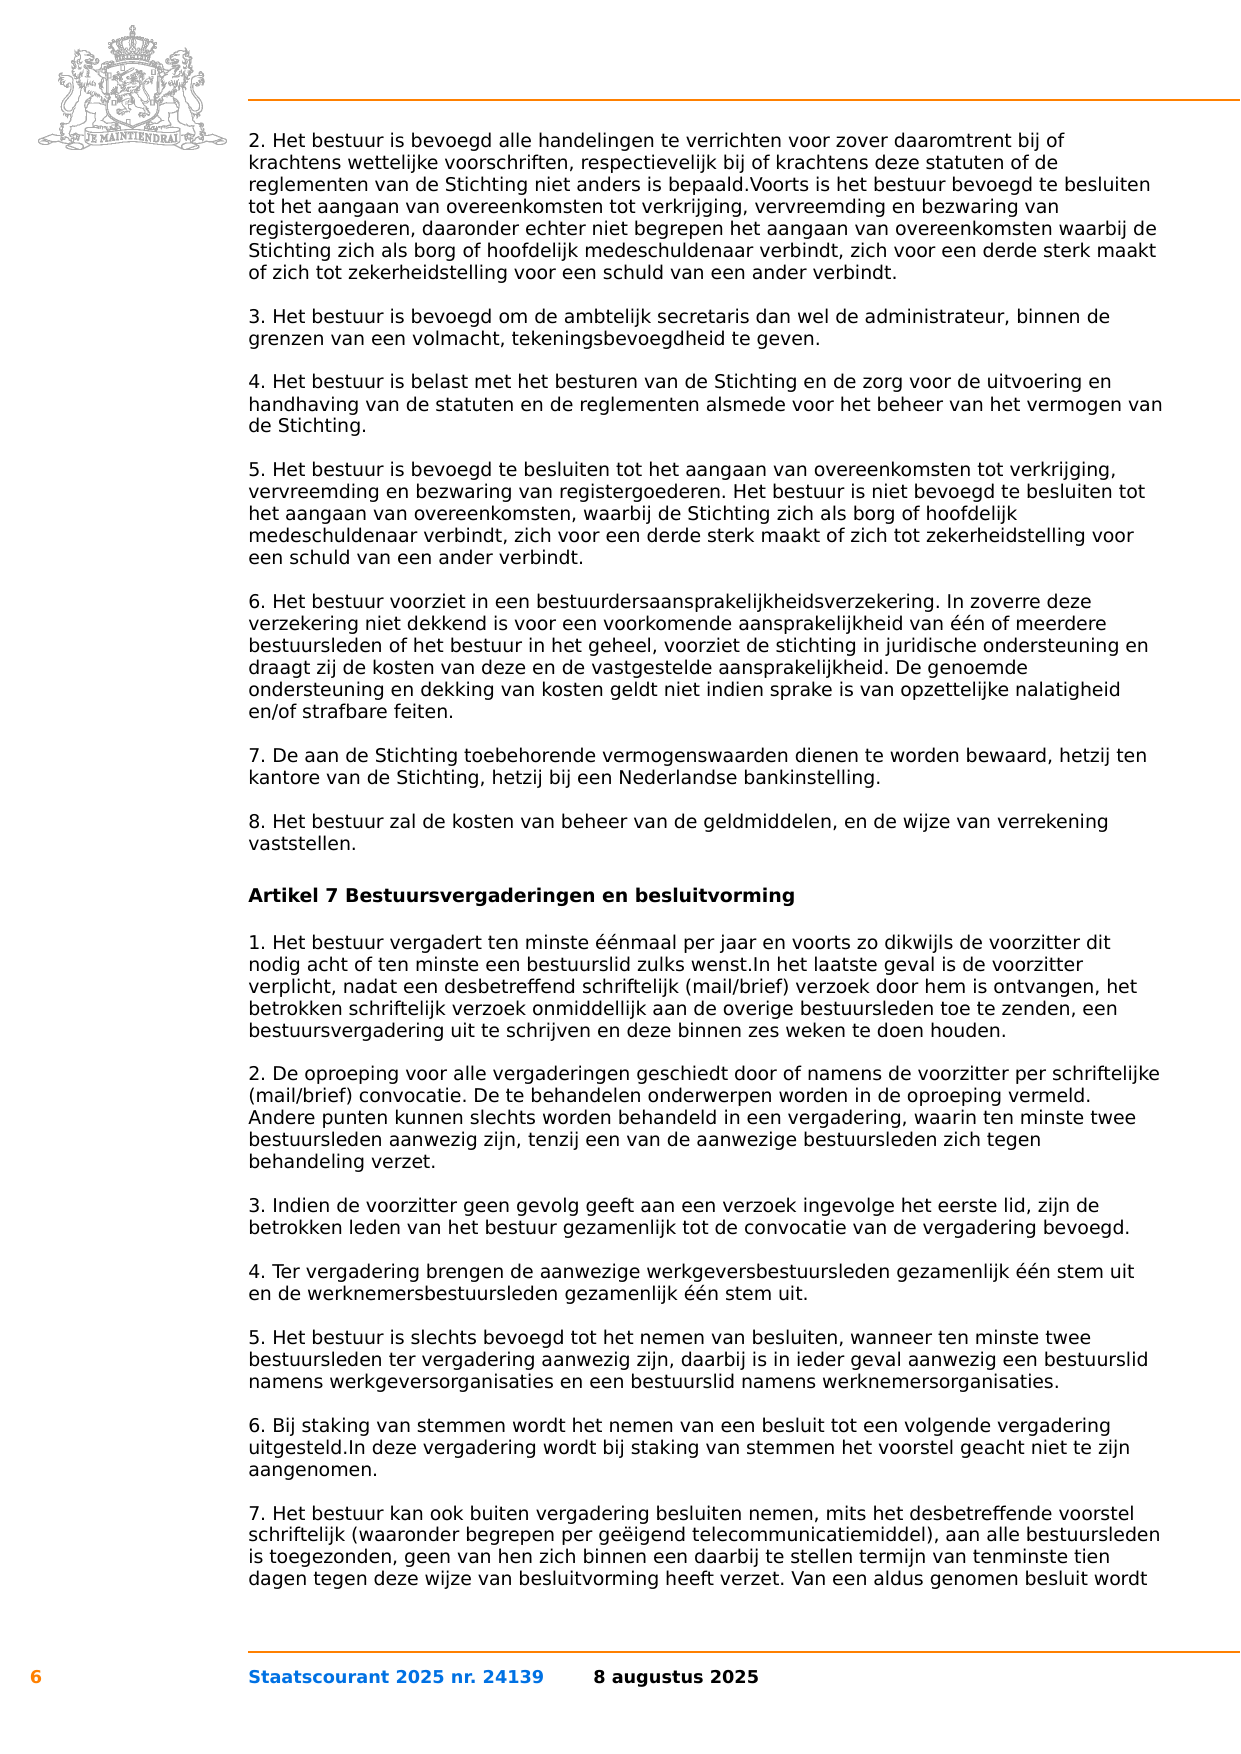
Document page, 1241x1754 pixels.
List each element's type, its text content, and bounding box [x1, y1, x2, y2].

text 4. Het bestuur is belast met het besturen van de Stichting en de zorg voor de uitvoering en handhaving van de statuten en de reglementen alsmede voor het beheer van het vermogen van de Stichting. [248, 371, 1163, 437]
text 1. Het bestuur vergadert ten minste éénmaal per jaar en voorts zo dikwijls de voorzitter dit nodig acht of ten minste een bestuurslid zulks wenst.In het laatste geval is de voorzitter verplicht, nadat een desbetreffend schriftelijk (mail/brief) verzoek door hem is ontvangen, het betrokken schriftelijk verzoek onmiddellijk aan de overige bestuursleden toe te zenden, een bestuursvergadering uit te schrijven en deze binnen zes weken te doen houden. [248, 932, 1163, 1041]
text 3. Het bestuur is bevoegd om de ambtelijk secretaris dan wel de administrateur, binnen de grenzen van een volmacht, tekeningsbevoegdheid te geven. [248, 306, 1163, 349]
text 5. Het bestuur is slechts bevoegd tot het nemen van besluiten, wanneer ten minste twee bestuursleden ter vergadering aanwezig zijn, daarbij is in ieder geval aanwezig een bestuurslid namens werkgeversorganisaties en een bestuurslid namens werknemersorganisaties. [248, 1327, 1163, 1393]
text 4. Ter vergadering brengen de aanwezige werkgeversbestuursleden gezamenlijk één stem uit en de werknemersbestuursleden gezamenlijk één stem uit. [248, 1261, 1163, 1305]
picture [38, 25, 227, 150]
text 7. Het bestuur kan ook buiten vergadering besluiten nemen, mits het desbetreffende voorstel schriftelijk (waaronder begrepen per geëigend telecommunicatiemiddel), aan alle bestuursleden is toegezonden, geen van hen zich binnen een daarbij te stellen termijn van tenminste tien dagen tegen deze wijze van besluitvorming heeft verzet. Van een aldus genomen besluit wordt [248, 1502, 1163, 1590]
subtitle Artikel 7 Bestuursvergaderingen en besluitvorming [248, 884, 1163, 907]
text 3. Indien de voorzitter geen gevolg geeft aan een verzoek ingevolge het eerste lid, zijn de betrokken leden van het bestuur gezamenlijk tot de convocatie van de vergadering bevoegd. [248, 1195, 1163, 1239]
text 6. Bij staking van stemmen wordt het nemen van een besluit tot een volgende vergadering uitgesteld.In deze vergadering wordt bij staking van stemmen het voorstel geacht niet te zijn aangenomen. [248, 1414, 1163, 1481]
text 8. Het bestuur zal de kosten van beheer van de geldmiddelen, en de wijze van verrekening vaststellen. [248, 811, 1163, 854]
text 2. Het bestuur is bevoegd alle handelingen te verrichten voor zover daaromtrent bij of krachtens wettelijke voorschriften, respectievelijk bij of krachtens deze statuten of de reglementen van de Stichting niet anders is bepaald.Voorts is het bestuur bevoegd te besluiten tot het aangaan van overeenkomsten tot verkrijging, vervreemding en bezwaring van registergoederen, daaronder echter niet begrepen het aangaan van overeenkomsten waarbij de Stichting zich als borg of hoofdelijk medeschuldenaar verbindt, zich voor een derde sterk maakt of zich tot zekerheidstelling voor een schuld van een ander verbindt. [248, 130, 1163, 284]
text 6. Het bestuur voorziet in een bestuurdersaansprakelijkheidsverzekering. In zoverre deze verzekering niet dekkend is voor een voorkomende aansprakelijkheid van één of meerdere bestuursleden of het bestuur in het geheel, voorziet de stichting in juridische ondersteuning en draagt zij de kosten van deze en de vastgestelde aansprakelijkheid. De genoemde ondersteuning en dekking van kosten geldt niet indien sprake is van opzettelijke nalatigheid en/of strafbare feiten. [248, 591, 1163, 723]
text 2. De oproeping voor alle vergaderingen geschiedt door of namens de voorzitter per schriftelijke (mail/brief) convocatie. De te behandelen onderwerpen worden in de oproeping vermeld. Andere punten kunnen slechts worden behandeld in een vergadering, waarin ten minste twee bestuursleden aanwezig zijn, tenzij een van de aanwezige bestuursleden zich tegen behandeling verzet. [248, 1063, 1163, 1173]
text 5. Het bestuur is bevoegd te besluiten tot het aangaan van overeenkomsten tot verkrijging, vervreemding en bezwaring van registergoederen. Het bestuur is niet bevoegd te besluiten tot het aangaan van overeenkomsten, waarbij de Stichting zich als borg of hoofdelijk medeschuldenaar verbindt, zich voor een derde sterk maakt of zich tot zekerheidstelling voor een schuld van een ander verbindt. [248, 459, 1163, 569]
text 7. De aan de Stichting toebehorende vermogenswaarden dienen te worden bewaard, hetzij ten kantore van de Stichting, hetzij bij een Nederlandse bankinstelling. [248, 745, 1163, 789]
